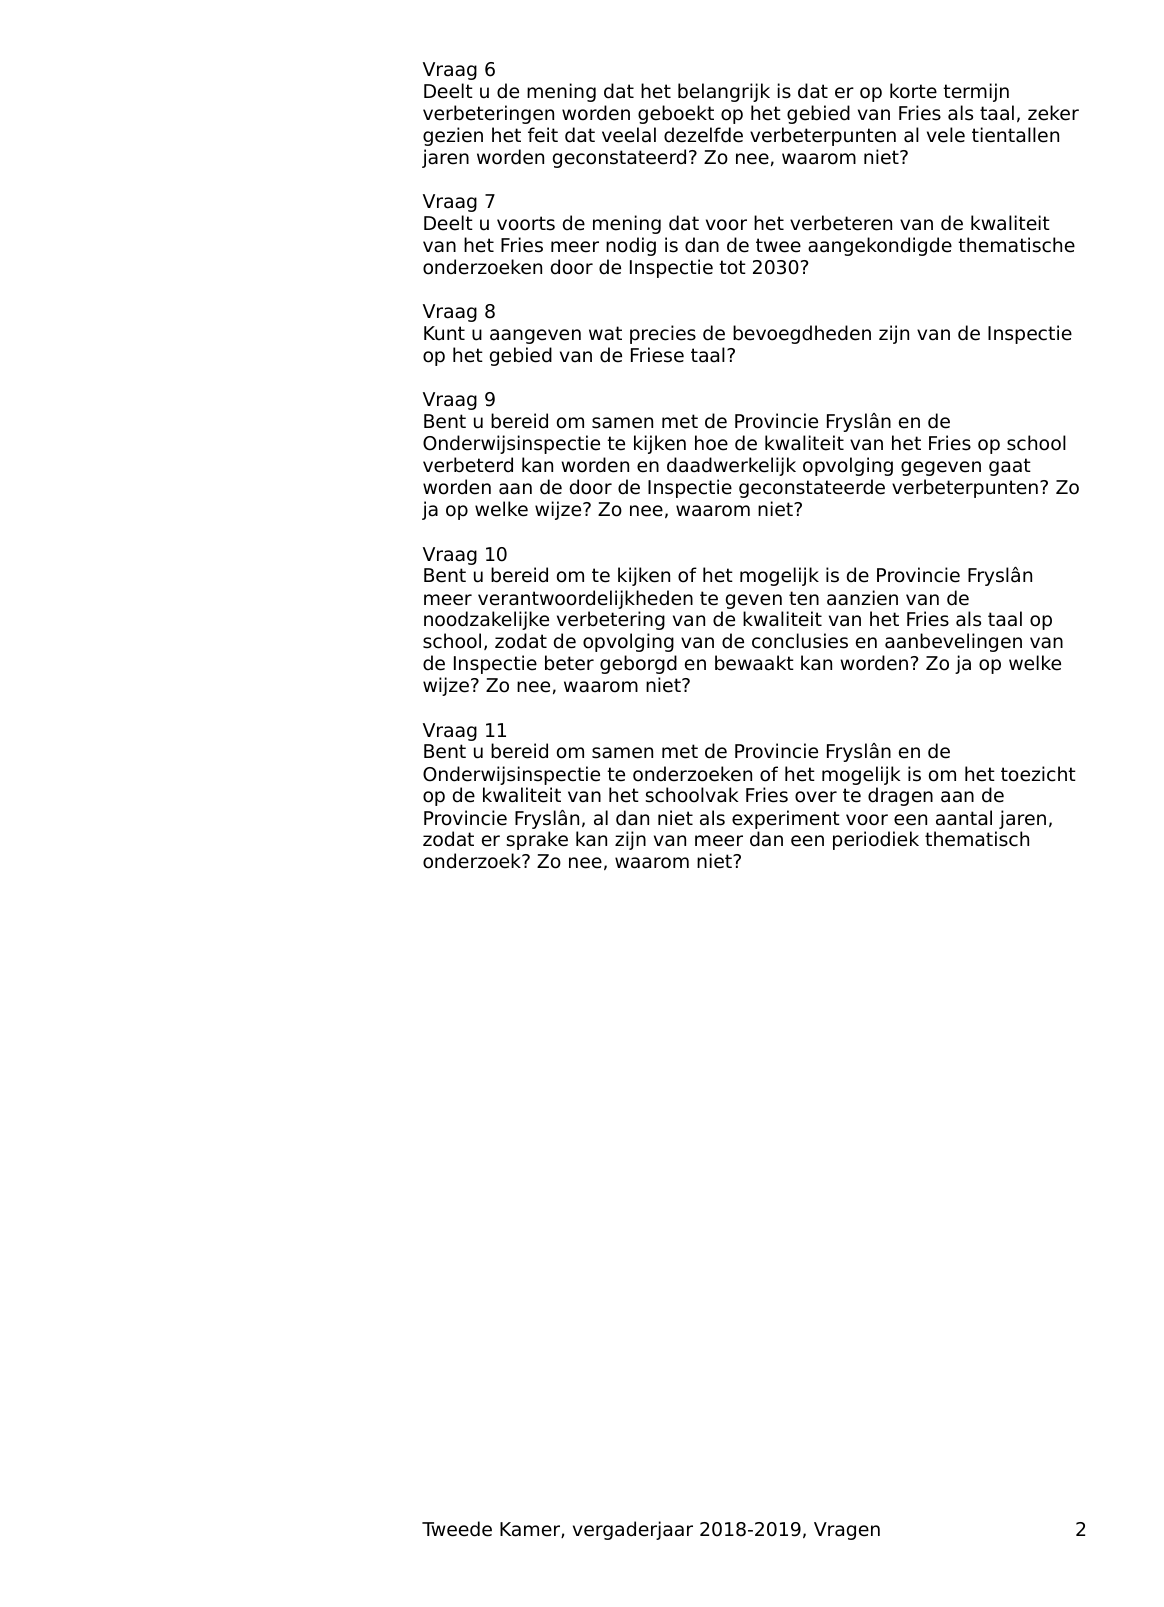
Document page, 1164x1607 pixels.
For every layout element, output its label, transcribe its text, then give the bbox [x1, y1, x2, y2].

text Vraag 8 [422, 301, 1087, 323]
text Deelt u voorts de mening dat voor het verbeteren van de kwaliteit van het Fries meer nodig is dan de twee aangekondigde thematische onderzoeken door de Inspectie tot 2030? [422, 213, 1087, 279]
text Kunt u aangeven wat precies de bevoegdheden zijn van de Inspectie op het gebied van de Friese taal? [422, 323, 1087, 367]
text Deelt u de mening dat het belangrijk is dat er op korte termijn verbeteringen worden geboekt op het gebied van Fries als taal, zeker gezien het feit dat veelal dezelfde verbeterpunten al vele tientallen jaren worden geconstateerd? Zo nee, waarom niet? [422, 81, 1087, 169]
text Bent u bereid om samen met de Provincie Fryslân en de Onderwijsinspectie te onderzoeken of het mogelijk is om het toezicht op de kwaliteit van het schoolvak Fries over te dragen aan de Provincie Fryslân, al dan niet als experiment voor een aantal jaren, zodat er sprake kan zijn van meer dan een periodiek thematisch onderzoek? Zo nee, waarom niet? [422, 741, 1087, 873]
text Bent u bereid om te kijken of het mogelijk is de Provincie Fryslân meer verantwoordelijkheden te geven ten aanzien van de noodzakelijke verbetering van de kwaliteit van het Fries als taal op school, zodat de opvolging van de conclusies en aanbevelingen van de Inspectie beter geborgd en bewaakt kan worden? Zo ja op welke wijze? Zo nee, waarom niet? [422, 565, 1087, 697]
text Vraag 7 [422, 191, 1087, 213]
text Vraag 9 [422, 389, 1087, 411]
text Vraag 11 [422, 719, 1087, 741]
text Bent u bereid om samen met de Provincie Fryslân en de Onderwijsinspectie te kijken hoe de kwaliteit van het Fries op school verbeterd kan worden en daadwerkelijk opvolging gegeven gaat worden aan de door de Inspectie geconstateerde verbeterpunten? Zo ja op welke wijze? Zo nee, waarom niet? [422, 411, 1087, 521]
text Vraag 6 [422, 59, 1087, 81]
text Vraag 10 [422, 543, 1087, 565]
